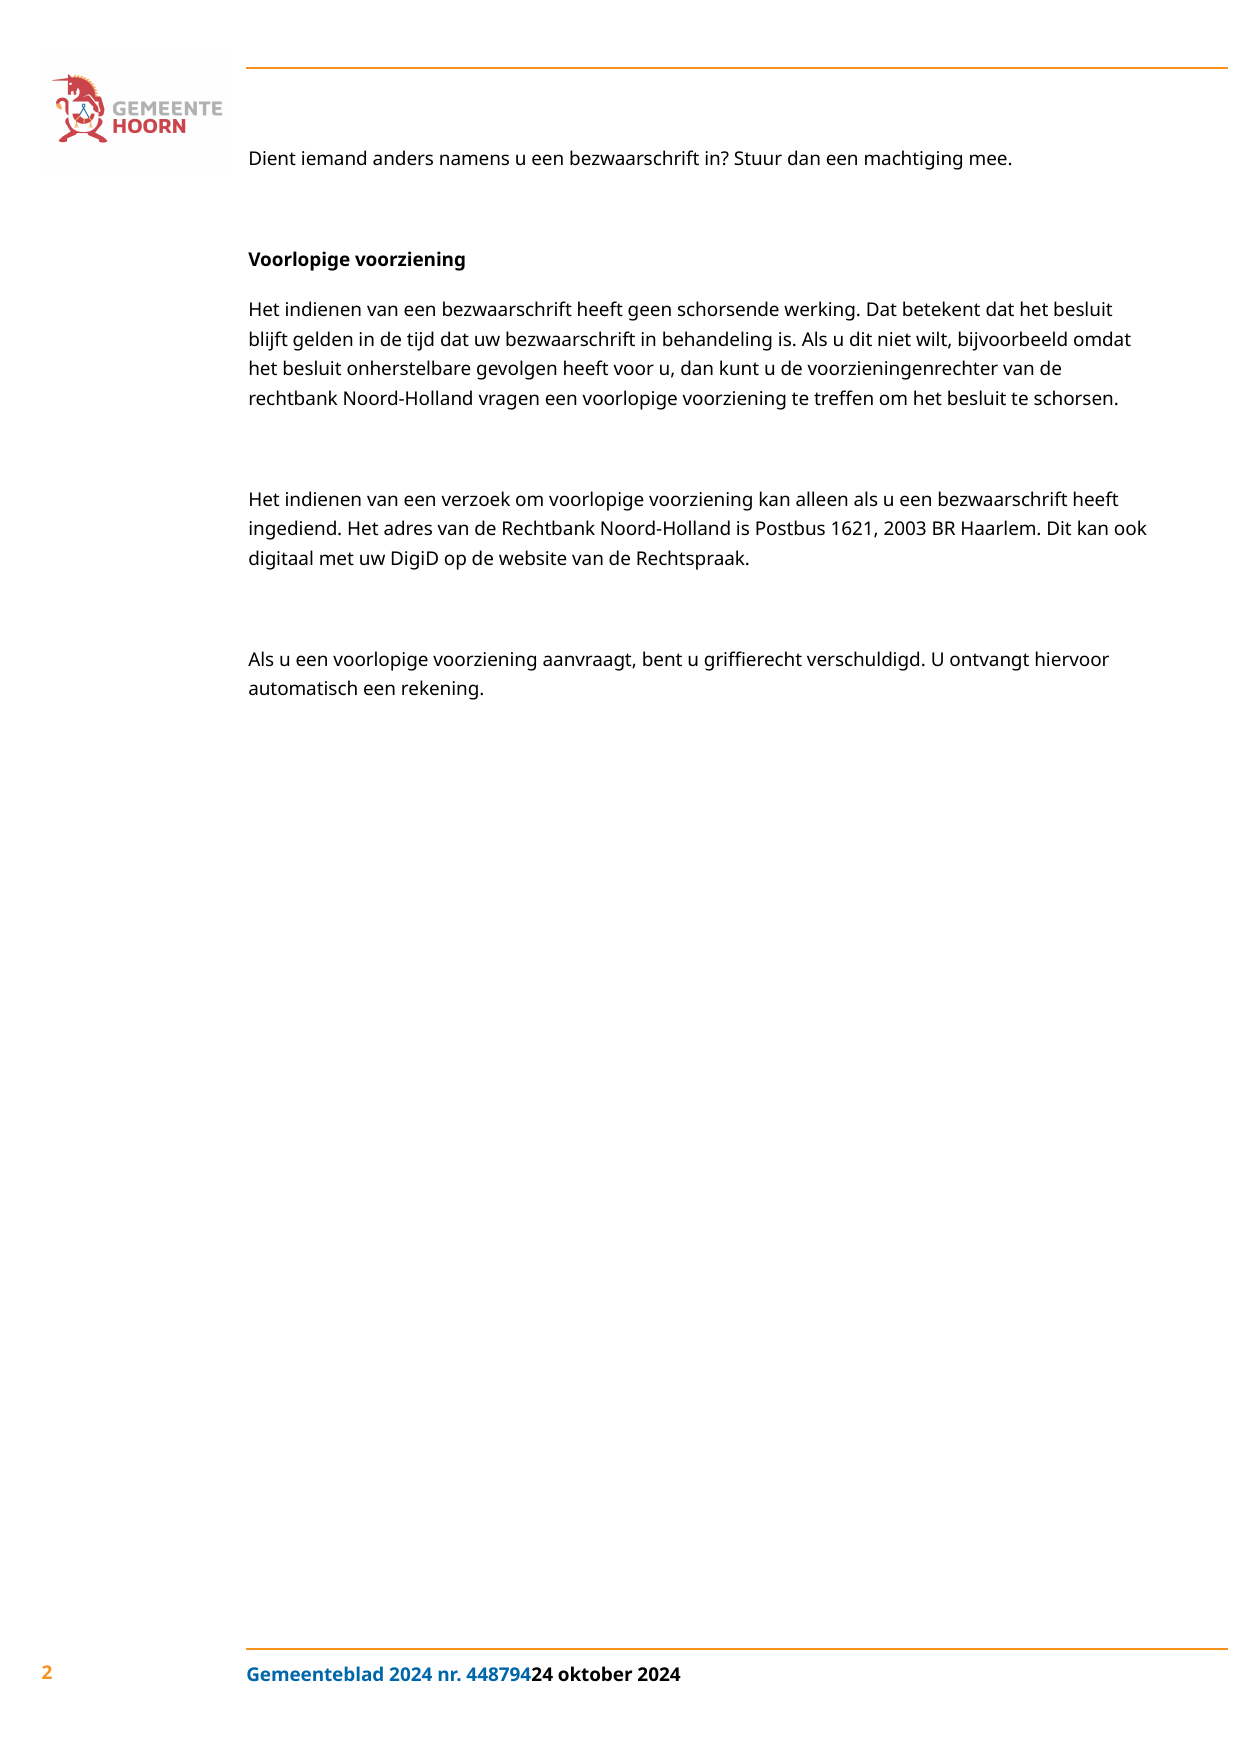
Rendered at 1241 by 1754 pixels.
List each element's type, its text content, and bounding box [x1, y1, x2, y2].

text Het indienen van een bezwaarschrift heeft geen schorsende werking. Dat betekent dat het besluit blijft gelden in de tijd dat uw bezwaarschrift in behandeling is. Als u dit niet wilt, bijvoorbeeld omdat het besluit onherstelbare gevolgen heeft voor u, dan kunt u de voorzieningenrechter van de rechtbank Noord-Holland vragen een voorlopige voorziening te treffen om het besluit te schorsen. [248, 296, 1152, 411]
picture [41, 47, 231, 172]
text Dient iemand anders namens u een bezwaarschrift in? Stuur dan een machtiging mee. [248, 145, 1152, 171]
text Voorlopige voorziening [248, 246, 1152, 272]
text Het indienen van een verzoek om voorlopige voorziening kan alleen als u een bezwaarschrift heeft ingediend. Het adres van de Rechtbank Noord-Holland is Postbus 1621, 2003 BR Haarlem. Dit kan ook digitaal met uw DigiD op de website van de Rechtspraak. [248, 486, 1152, 571]
text Als u een voorlopige voorziening aanvraagt, bent u griffierecht verschuldigd. U ontvangt hiervoor automatisch een rekening. [248, 646, 1152, 701]
